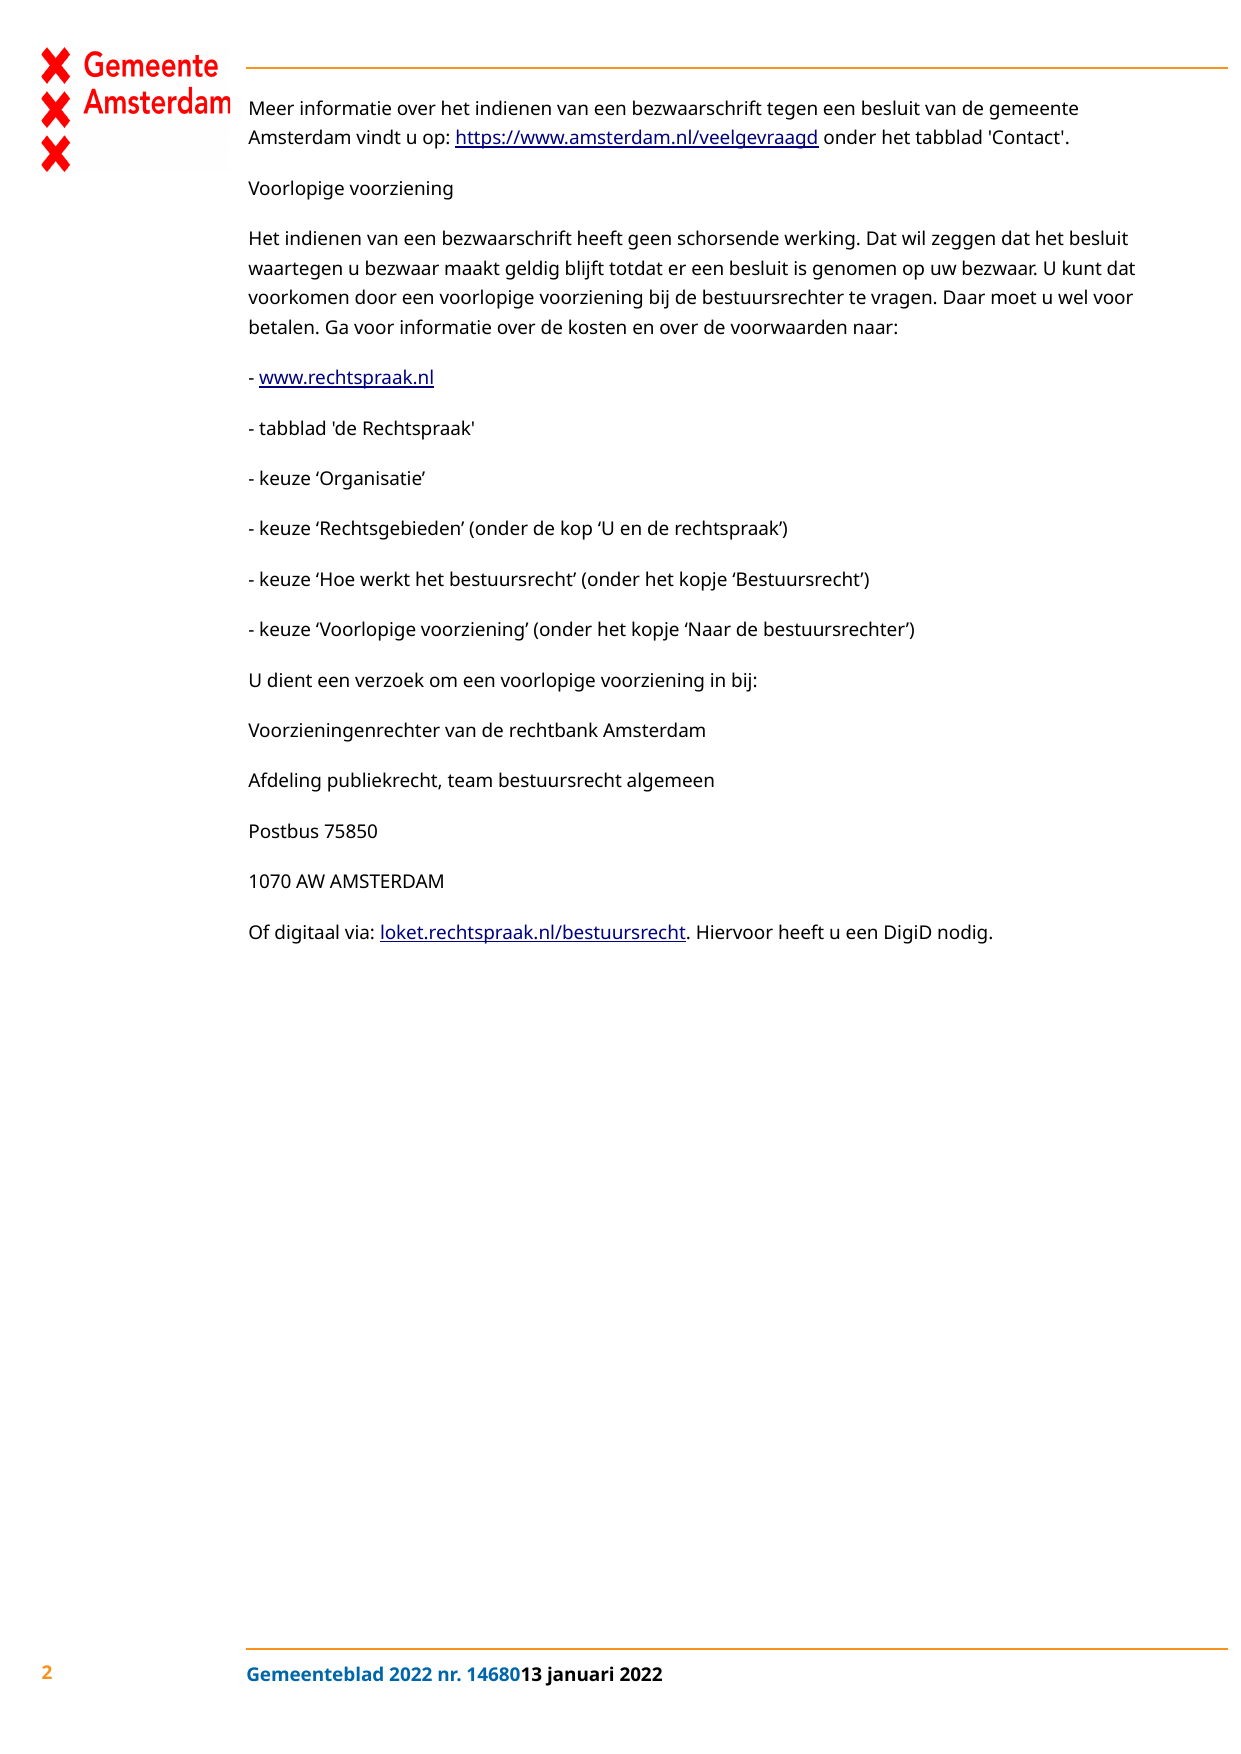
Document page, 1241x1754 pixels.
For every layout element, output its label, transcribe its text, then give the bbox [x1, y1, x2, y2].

text Afdeling publiekrecht, team bestuursrecht algemeen [248, 768, 1152, 793]
text Het indienen van een bezwaarschrift heeft geen schorsende werking. Dat wil zeggen dat het besluit waartegen u bezwaar maakt geldig blijft totdat er een besluit is genomen op uw bezwaar. U kunt dat voorkomen door een voorlopige voorziening bij de bestuursrechter te vragen. Daar moet u wel voor betalen. Ga voor informatie over de kosten en over de voorwaarden naar: [248, 225, 1152, 340]
text Of digitaal via: loket.rechtspraak.nl/bestuursrecht. Hiervoor heeft u een DigiD nodig. [248, 919, 1152, 945]
text - tabblad 'de Rechtspraak' [248, 415, 1152, 441]
text U dient een verzoek om een voorlopige voorziening in bij: [248, 667, 1152, 693]
text Voorlopige voorziening [248, 175, 1152, 201]
text Postbus 75850 [248, 818, 1152, 844]
text 1070 AW AMSTERDAM [248, 868, 1152, 894]
text - keuze ‘Hoe werkt het bestuursrecht’ (onder het kopje ‘Bestuursrecht’) [248, 566, 1152, 592]
text - keuze ‘Rechtsgebieden’ (onder de kop ‘U en de rechtspraak’) [248, 516, 1152, 541]
text - keuze ‘Organisatie’ [248, 465, 1152, 491]
text - keuze ‘Voorlopige voorziening’ (onder het kopje ‘Naar de bestuursrechter’) [248, 616, 1152, 642]
text - www.rechtspraak.nl [248, 364, 1152, 390]
text Meer informatie over het indienen van een bezwaarschrift tegen een besluit van de gemeente Amsterdam vindt u op: https://www.amsterdam.nl/veelgevraagd onder het tabblad 'Contact'. [248, 95, 1152, 150]
picture [41, 47, 231, 172]
text Voorzieningenrechter van de rechtbank Amsterdam [248, 717, 1152, 743]
